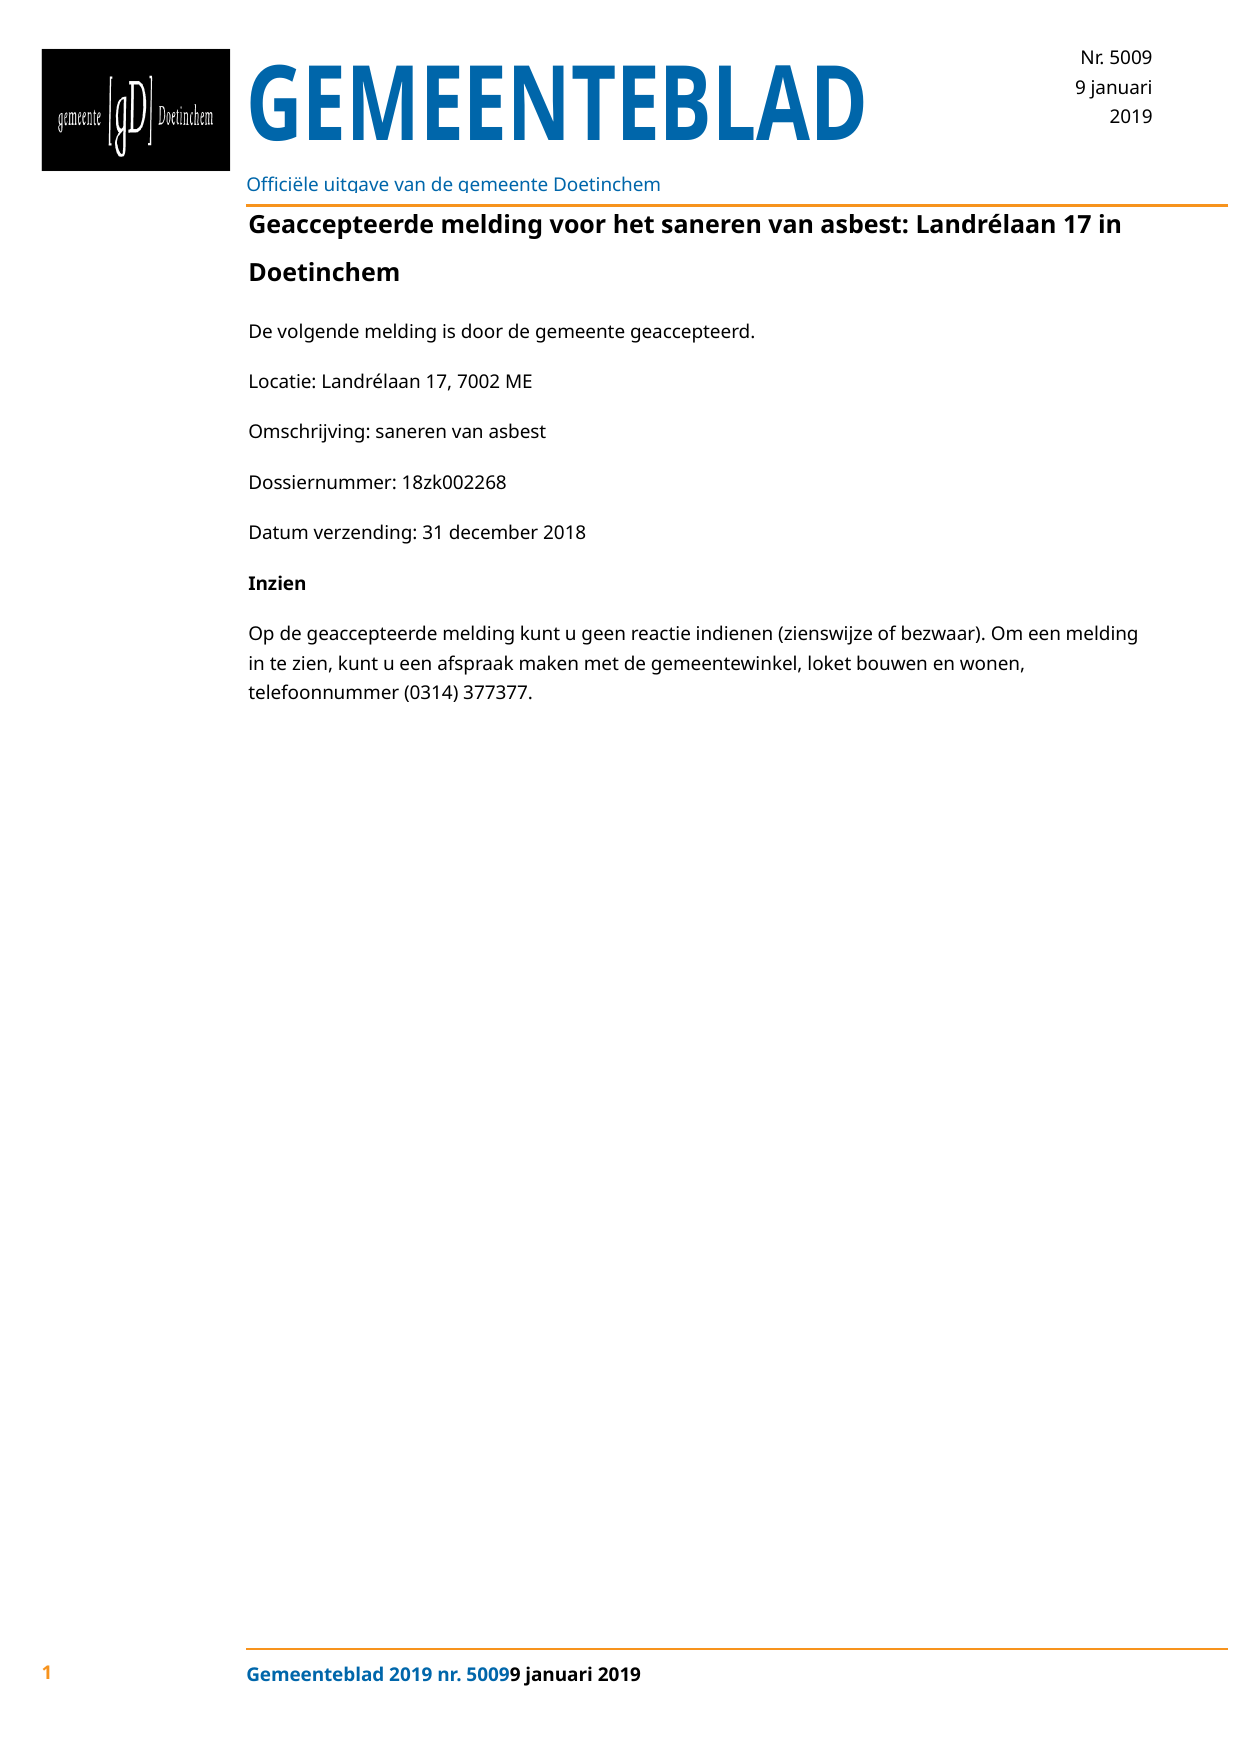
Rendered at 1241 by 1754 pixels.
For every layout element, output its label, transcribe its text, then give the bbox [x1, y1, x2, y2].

text Geaccepteerde melding voor het saneren van asbest: Landrélaan 17 in Doetinchem [248, 207, 1152, 288]
text Locatie: Landrélaan 17, 7002 ME [248, 368, 1152, 394]
picture [41, 47, 231, 172]
text Omschrijving: saneren van asbest [248, 419, 1152, 444]
text Datum verzending: 31 december 2018 [248, 519, 1152, 545]
text De volgende melding is door de gemeente geaccepteerd. [248, 318, 1152, 344]
text Inzien [248, 570, 1152, 596]
text Op de geaccepteerde melding kunt u geen reactie indienen (zienswijze of bezwaar). Om een melding in te zien, kunt u een afspraak maken met de gemeentewinkel, loket bouwen en wonen, telefoonnummer (0314) 377377. [248, 620, 1152, 705]
text Dossiernummer: 18zk002268 [248, 469, 1152, 495]
